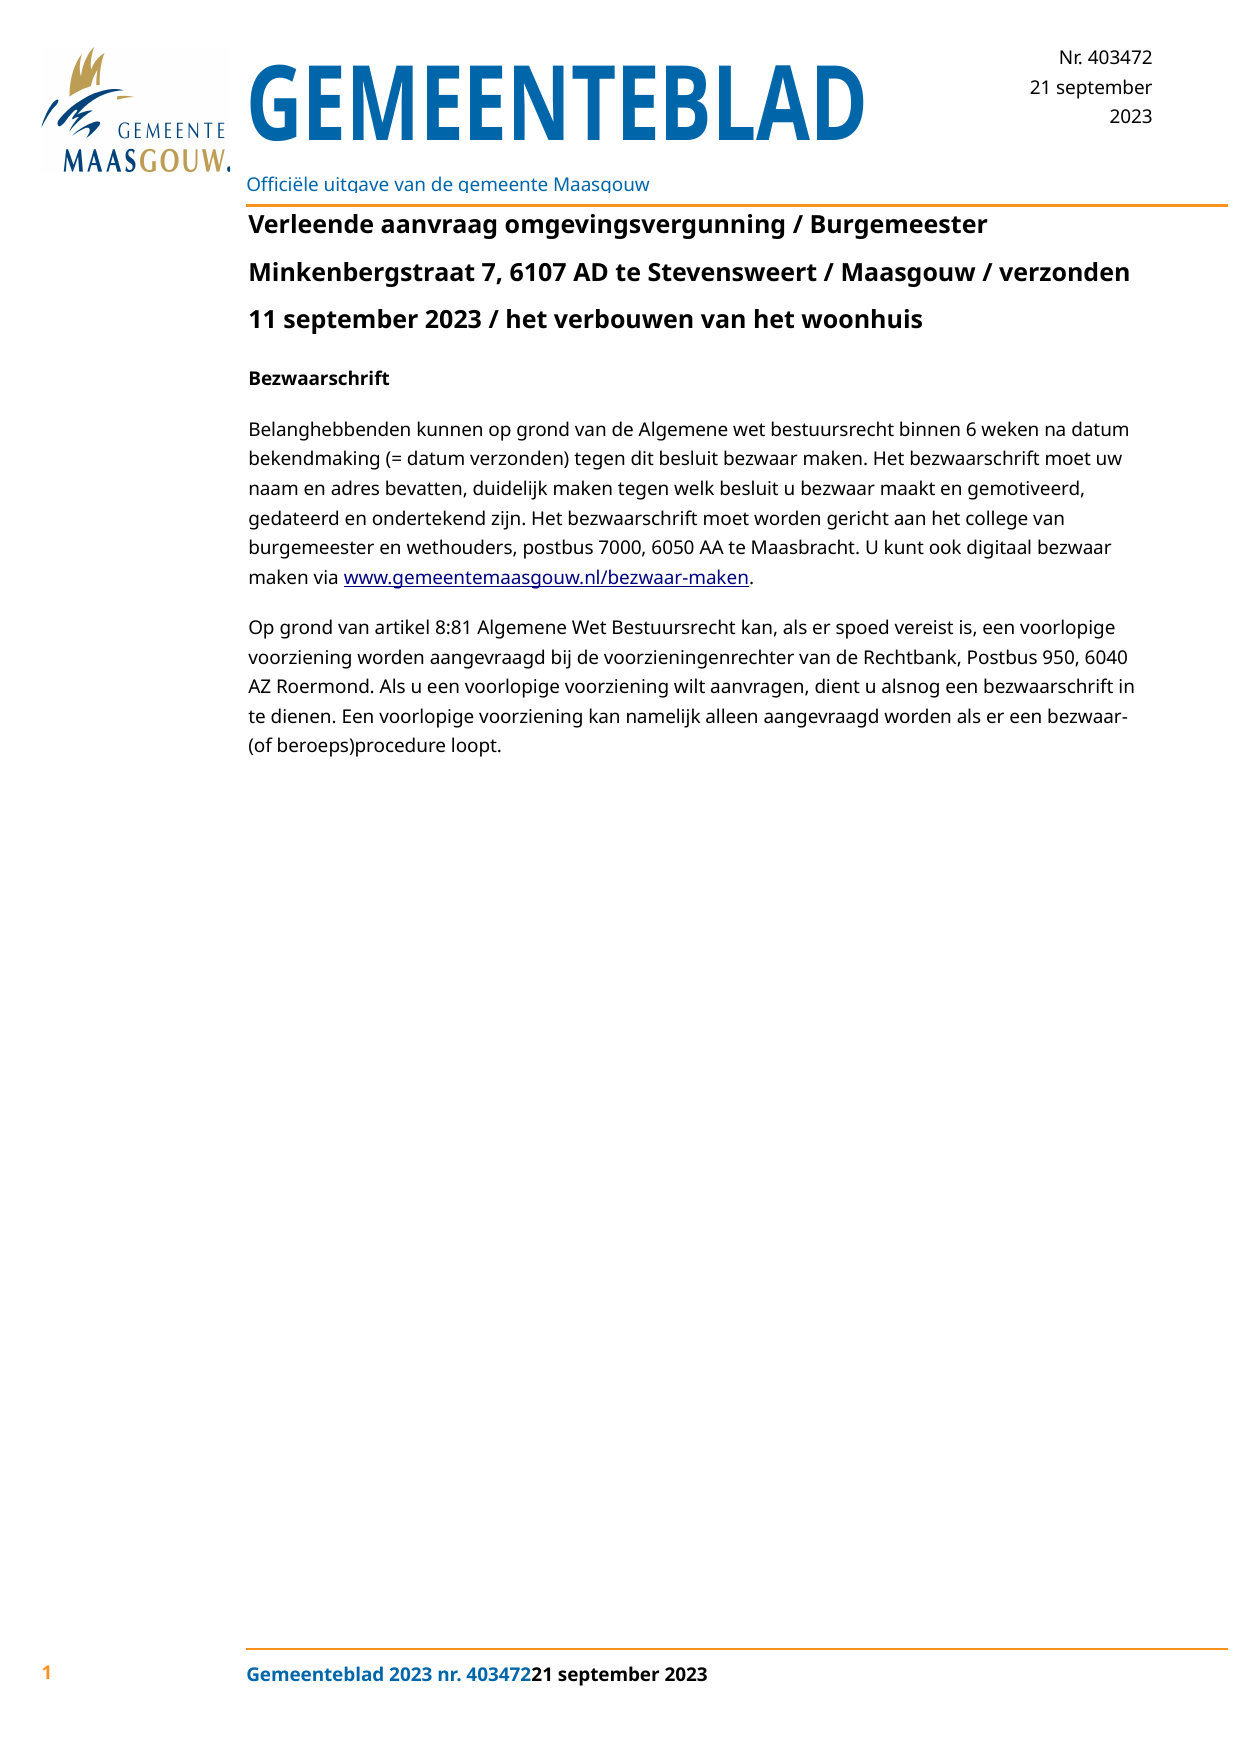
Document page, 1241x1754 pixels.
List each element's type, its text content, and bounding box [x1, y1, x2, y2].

text Belanghebbenden kunnen op grond van de Algemene wet bestuursrecht binnen 6 weken na datum bekendmaking (= datum verzonden) tegen dit besluit bezwaar maken. Het bezwaarschrift moet uw naam en adres bevatten, duidelijk maken tegen welk besluit u bezwaar maakt en gemotiveerd, gedateerd en ondertekend zijn. Het bezwaarschrift moet worden gericht aan het college van burgemeester en wethouders, postbus 7000, 6050 AA te Maasbracht. U kunt ook digitaal bezwaar maken via www.gemeentemaasgouw.nl/bezwaar-maken. [248, 416, 1152, 589]
text Verleende aanvraag omgevingsvergunning / Burgemeester Minkenbergstraat 7, 6107 AD te Stevensweert / Maasgouw / verzonden 11 september 2023 / het verbouwen van het woonhuis [248, 207, 1152, 336]
text Op grond van artikel 8:81 Algemene Wet Bestuursrecht kan, als er spoed vereist is, een voorlopige voorziening worden aangevraagd bij de voorzieningenrechter van de Rechtbank, Postbus 950, 6040 AZ Roermond. Als u een voorlopige voorziening wilt aanvragen, dient u alsnog een bezwaarschrift in te dienen. Een voorlopige voorziening kan namelijk alleen aangevraagd worden als er een bezwaar- (of beroeps)procedure loopt. [248, 614, 1152, 758]
picture [41, 47, 231, 172]
text Bezwaarschrift [248, 366, 1152, 391]
